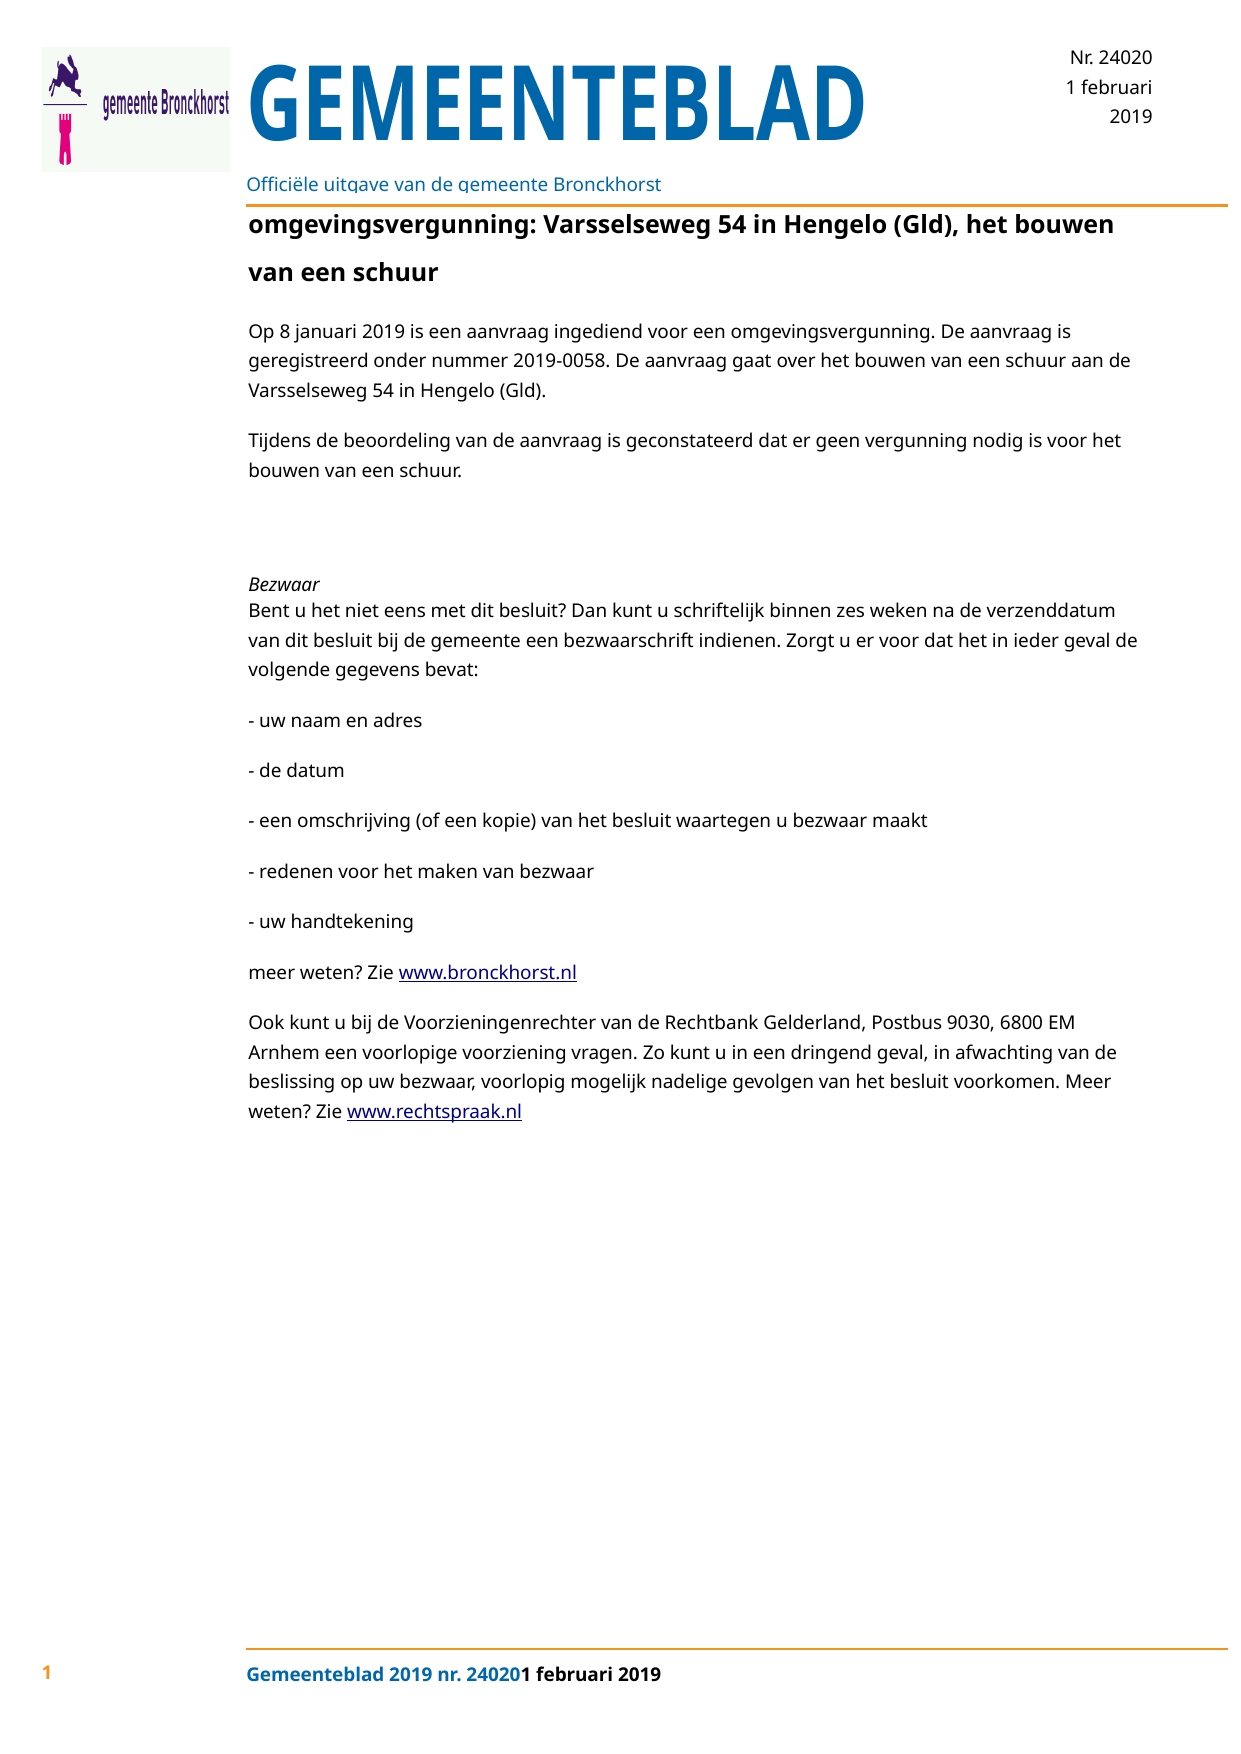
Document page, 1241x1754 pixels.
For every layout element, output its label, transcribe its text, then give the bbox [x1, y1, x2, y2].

text - een omschrijving (of een kopie) van het besluit waartegen u bezwaar maakt [248, 808, 1152, 833]
text Ook kunt u bij de Voorzieningenrechter van de Rechtbank Gelderland, Postbus 9030, 6800 EM Arnhem een voorlopige voorziening vragen. Zo kunt u in een dringend geval, in afwachting van de beslissing op uw bezwaar, voorlopig mogelijk nadelige gevolgen van het besluit voorkomen. Meer weten? Zie www.rechtspraak.nl [248, 1009, 1152, 1124]
text meer weten? Zie www.bronckhorst.nl [248, 959, 1152, 984]
text - redenen voor het maken van bezwaar [248, 858, 1152, 884]
text - uw naam en adres [248, 707, 1152, 732]
text Op 8 januari 2019 is een aanvraag ingediend voor een omgevingsvergunning. De aanvraag is geregistreerd onder nummer 2019-0058. De aanvraag gaat over het bouwen van een schuur aan de Varsselseweg 54 in Hengelo (Gld). [248, 318, 1152, 403]
text omgevingsvergunning: Varsselseweg 54 in Hengelo (Gld), het bouwen van een schuur [248, 207, 1152, 288]
text - uw handtekening [248, 908, 1152, 934]
picture [41, 47, 231, 172]
text - de datum [248, 757, 1152, 783]
text Tijdens de beoordeling van de aanvraag is geconstateerd dat er geen vergunning nodig is voor het bouwen van een schuur. [248, 427, 1152, 483]
text Bezwaar [248, 571, 1152, 597]
text Bent u het niet eens met dit besluit? Dan kunt u schriftelijk binnen zes weken na de verzenddatum van dit besluit bij de gemeente een bezwaarschrift indienen. Zorgt u er voor dat het in ieder geval de volgende gegevens bevat: [248, 597, 1152, 682]
